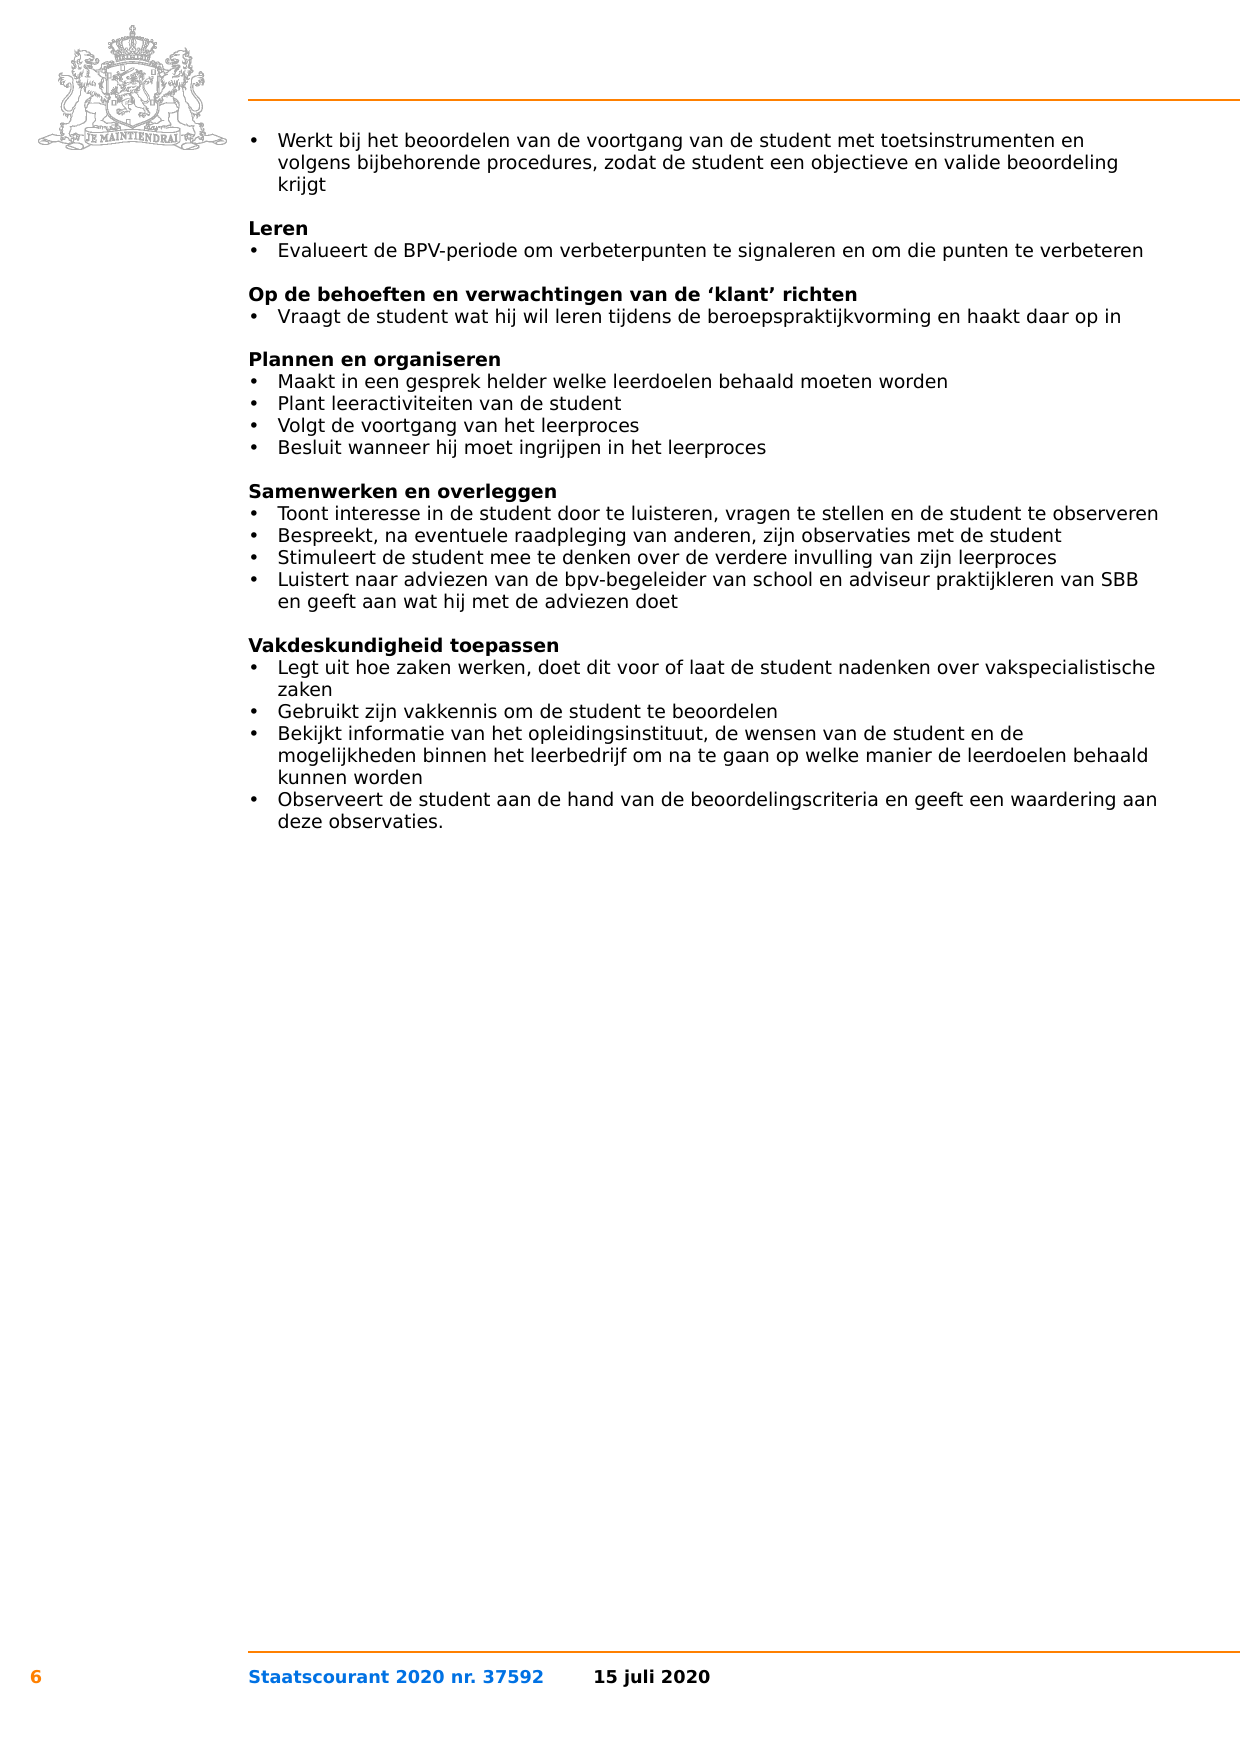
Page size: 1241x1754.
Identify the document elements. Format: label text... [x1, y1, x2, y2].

text Leren [248, 218, 1163, 240]
text • Toont interesse in de student door te luisteren, vragen te stellen en de student te observeren [248, 503, 1163, 525]
text • Observeert de student aan de hand van de beoordelingscriteria en geeft een waardering aan deze observaties. [248, 789, 1163, 833]
text Plannen en organiseren [248, 349, 1163, 371]
text • Gebruikt zijn vakkennis om de student te beoordelen [248, 701, 1163, 723]
text • Werkt bij het beoordelen van de voortgang van de student met toetsinstrumenten en volgens bijbehorende procedures, zodat de student een objectieve en valide beoordeling krijgt [248, 130, 1163, 196]
text • Evalueert de BPV-periode om verbeterpunten te signaleren en om die punten te verbeteren [248, 240, 1163, 262]
text • Bespreekt, na eventuele raadpleging van anderen, zijn observaties met de student [248, 525, 1163, 547]
text • Vraagt de student wat hij wil leren tijdens de beroepspraktijkvorming en haakt daar op in [248, 306, 1163, 327]
text • Volgt de voortgang van het leerproces [248, 415, 1163, 437]
text Samenwerken en overleggen [248, 481, 1163, 503]
text Op de behoeften en verwachtingen van de ‘klant’ richten [248, 283, 1163, 306]
text • Luistert naar adviezen van de bpv-begeleider van school en adviseur praktijkleren van SBB en geeft aan wat hij met de adviezen doet [248, 569, 1163, 613]
text • Bekijkt informatie van het opleidingsinstituut, de wensen van de student en de mogelijkheden binnen het leerbedrijf om na te gaan op welke manier de leerdoelen behaald kunnen worden [248, 723, 1163, 789]
text • Stimuleert de student mee te denken over de verdere invulling van zijn leerproces [248, 547, 1163, 569]
text • Plant leeractiviteiten van de student [248, 393, 1163, 415]
text • Maakt in een gesprek helder welke leerdoelen behaald moeten worden [248, 371, 1163, 393]
text • Besluit wanneer hij moet ingrijpen in het leerproces [248, 437, 1163, 459]
text • Legt uit hoe zaken werken, doet dit voor of laat de student nadenken over vakspecialistische zaken [248, 657, 1163, 701]
text Vakdeskundigheid toepassen [248, 635, 1163, 657]
picture [38, 25, 227, 150]
